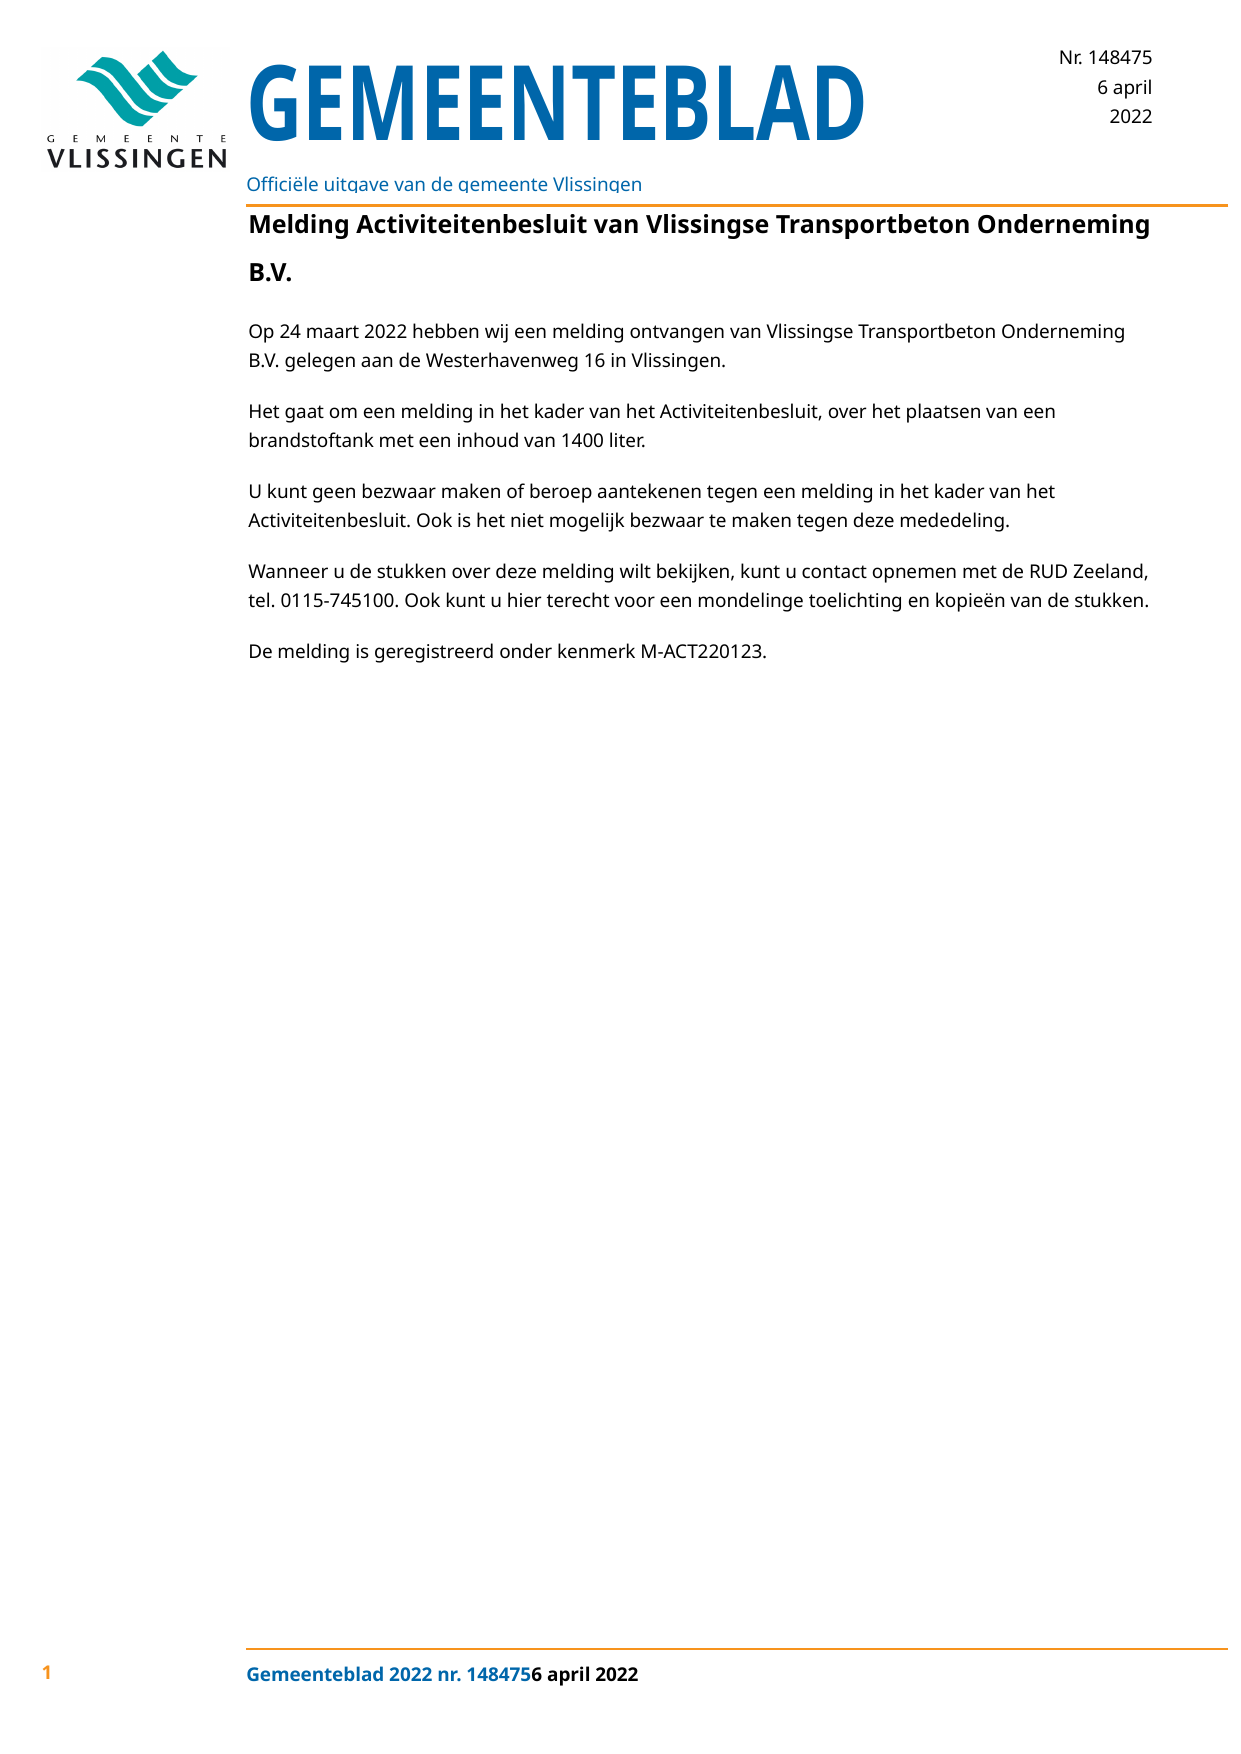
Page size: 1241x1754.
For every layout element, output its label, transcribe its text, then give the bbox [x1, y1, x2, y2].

picture [41, 47, 231, 172]
text De melding is geregistreerd onder kenmerk M-ACT220123. [248, 638, 1152, 664]
text Op 24 maart 2022 hebben wij een melding ontvangen van Vlissingse Transportbeton Onderneming B.V. gelegen aan de Westerhavenweg 16 in Vlissingen. [248, 318, 1152, 373]
text U kunt geen bezwaar maken of beroep aantekenen tegen een melding in het kader van het Activiteitenbesluit. Ook is het niet mogelijk bezwaar te maken tegen deze mededeling. [248, 478, 1152, 533]
text Melding Activiteitenbesluit van Vlissingse Transportbeton Onderneming B.V. [248, 207, 1152, 288]
text Het gaat om een melding in het kader van het Activiteitenbesluit, over het plaatsen van een brandstoftank met een inhoud van 1400 liter. [248, 398, 1152, 453]
text Wanneer u de stukken over deze melding wilt bekijken, kunt u contact opnemen met de RUD Zeeland, tel. 0115-745100. Ook kunt u hier terecht voor een mondelinge toelichting en kopieën van de stukken. [248, 558, 1152, 613]
